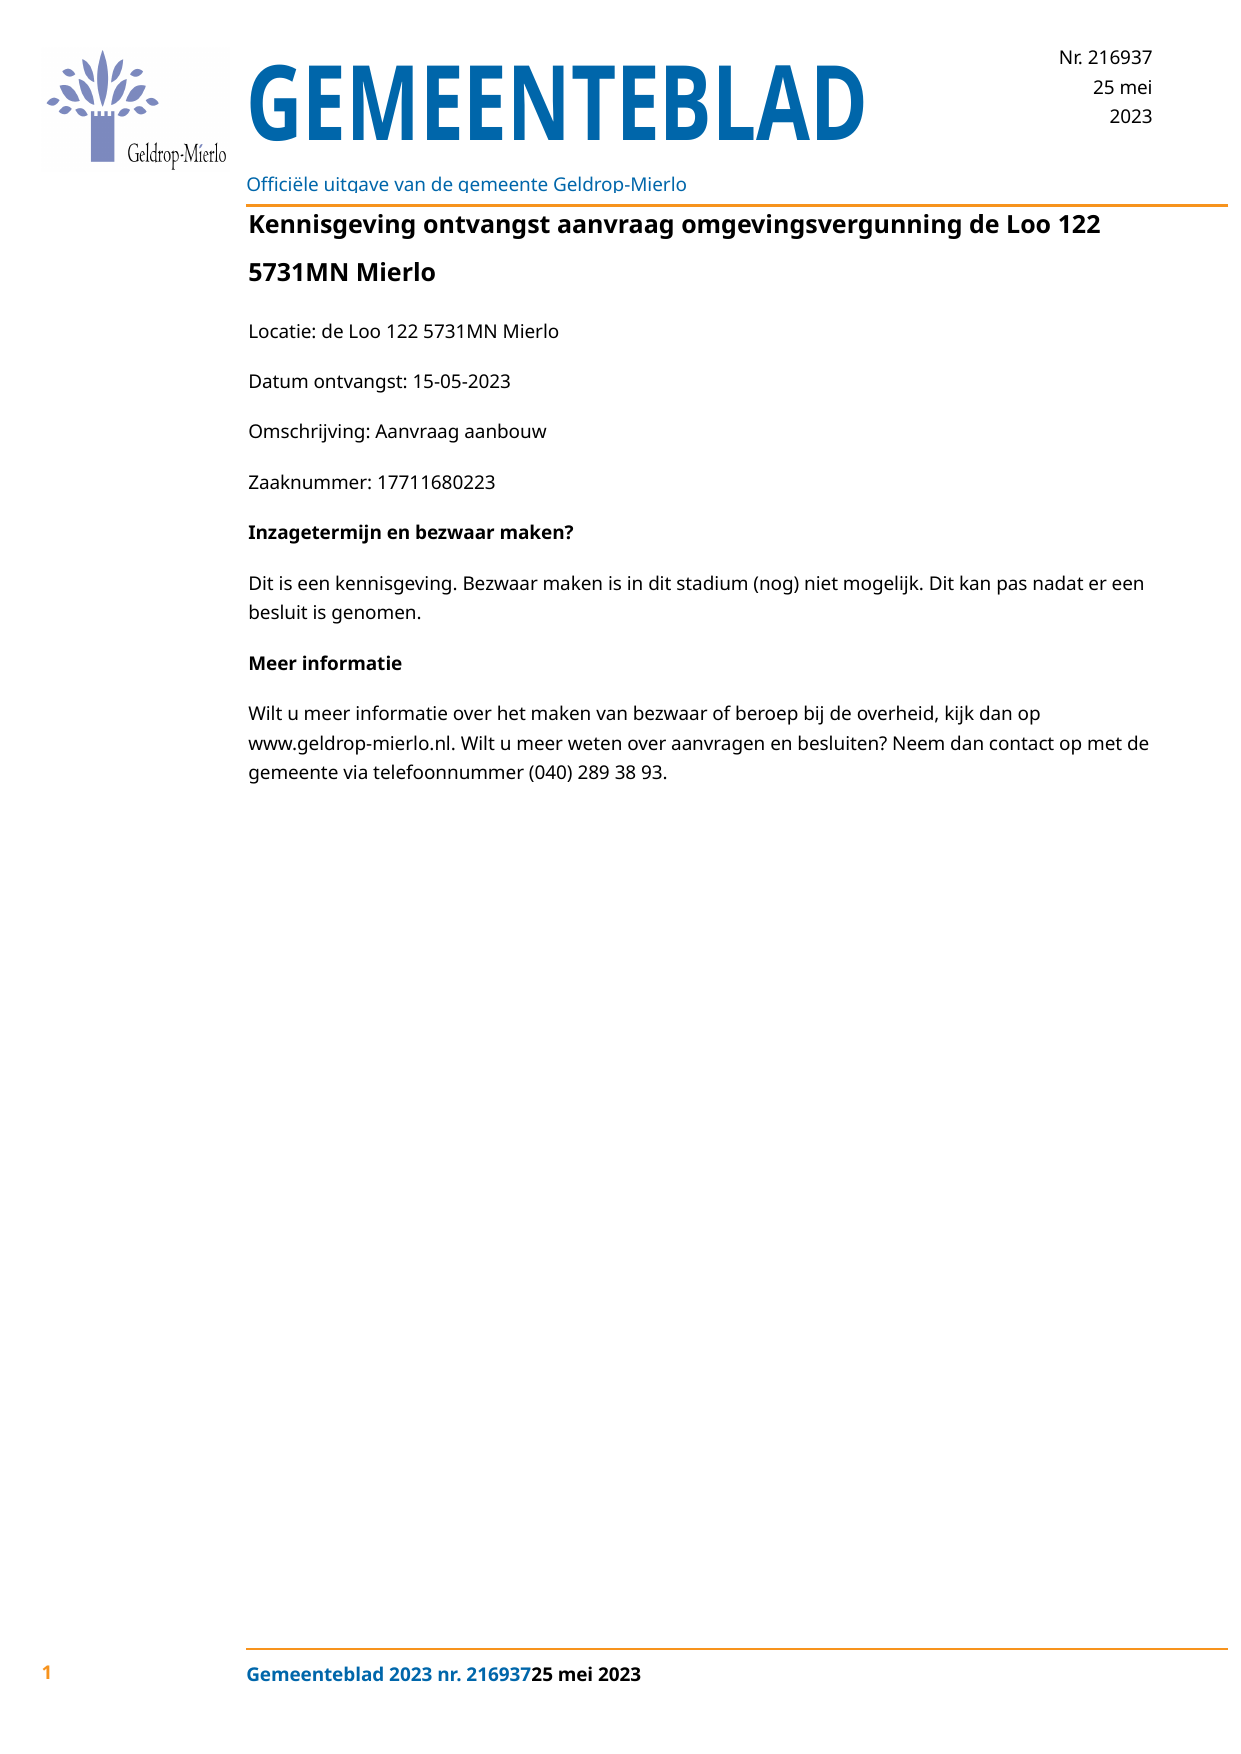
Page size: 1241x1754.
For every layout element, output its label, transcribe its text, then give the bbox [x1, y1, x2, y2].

text Locatie: de Loo 122 5731MN Mierlo [248, 318, 1152, 344]
text Kennisgeving ontvangst aanvraag omgevingsvergunning de Loo 122 5731MN Mierlo [248, 207, 1152, 288]
text Wilt u meer informatie over het maken van bezwaar of beroep bij de overheid, kijk dan op www.geldrop-mierlo.nl. Wilt u meer weten over aanvragen en besluiten? Neem dan contact op met de gemeente via telefoonnummer (040) 289 38 93. [248, 700, 1152, 785]
text Meer informatie [248, 650, 1152, 676]
text Datum ontvangst: 15-05-2023 [248, 368, 1152, 394]
text Dit is een kennisgeving. Bezwaar maken is in dit stadium (nog) niet mogelijk. Dit kan pas nadat er een besluit is genomen. [248, 570, 1152, 625]
text Inzagetermijn en bezwaar maken? [248, 519, 1152, 545]
text Zaaknummer: 17711680223 [248, 469, 1152, 495]
text Omschrijving: Aanvraag aanbouw [248, 419, 1152, 444]
picture [41, 47, 231, 172]
